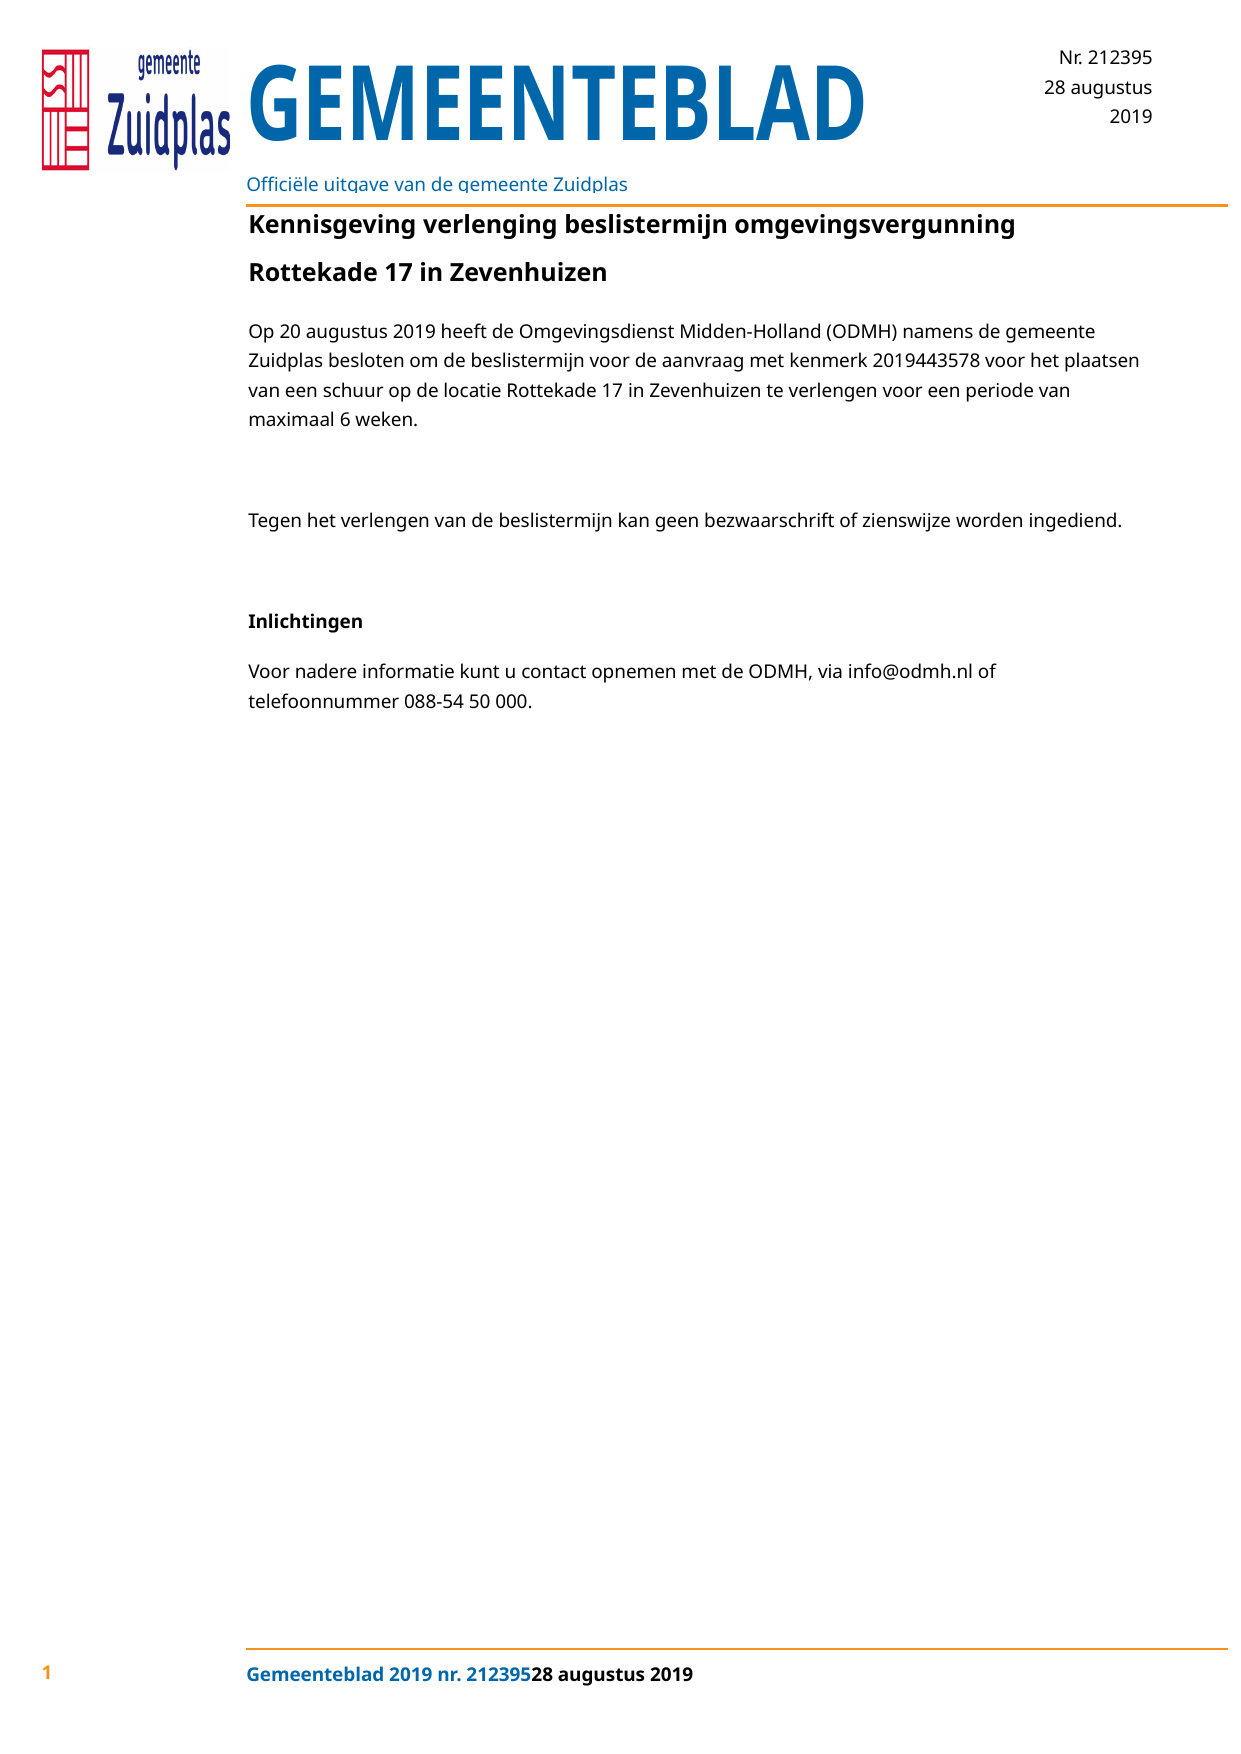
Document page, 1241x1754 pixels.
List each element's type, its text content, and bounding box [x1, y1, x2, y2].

text Op 20 augustus 2019 heeft de Omgevingsdienst Midden-Holland (ODMH) namens de gemeente Zuidplas besloten om de beslistermijn voor de aanvraag met kenmerk 2019443578 voor het plaatsen van een schuur op de locatie Rottekade 17 in Zevenhuizen te verlengen voor een periode van maximaal 6 weken. [248, 318, 1152, 432]
text Kennisgeving verlenging beslistermijn omgevingsvergunning Rottekade 17 in Zevenhuizen [248, 207, 1152, 288]
picture [41, 47, 231, 172]
text Tegen het verlengen van de beslistermijn kan geen bezwaarschrift of zienswijze worden ingediend. [248, 507, 1152, 533]
text Inlichtingen [248, 608, 1152, 634]
text Voor nadere informatie kunt u contact opnemen met de ODMH, via info@odmh.nl of telefoonnummer 088-54 50 000. [248, 659, 1152, 714]
